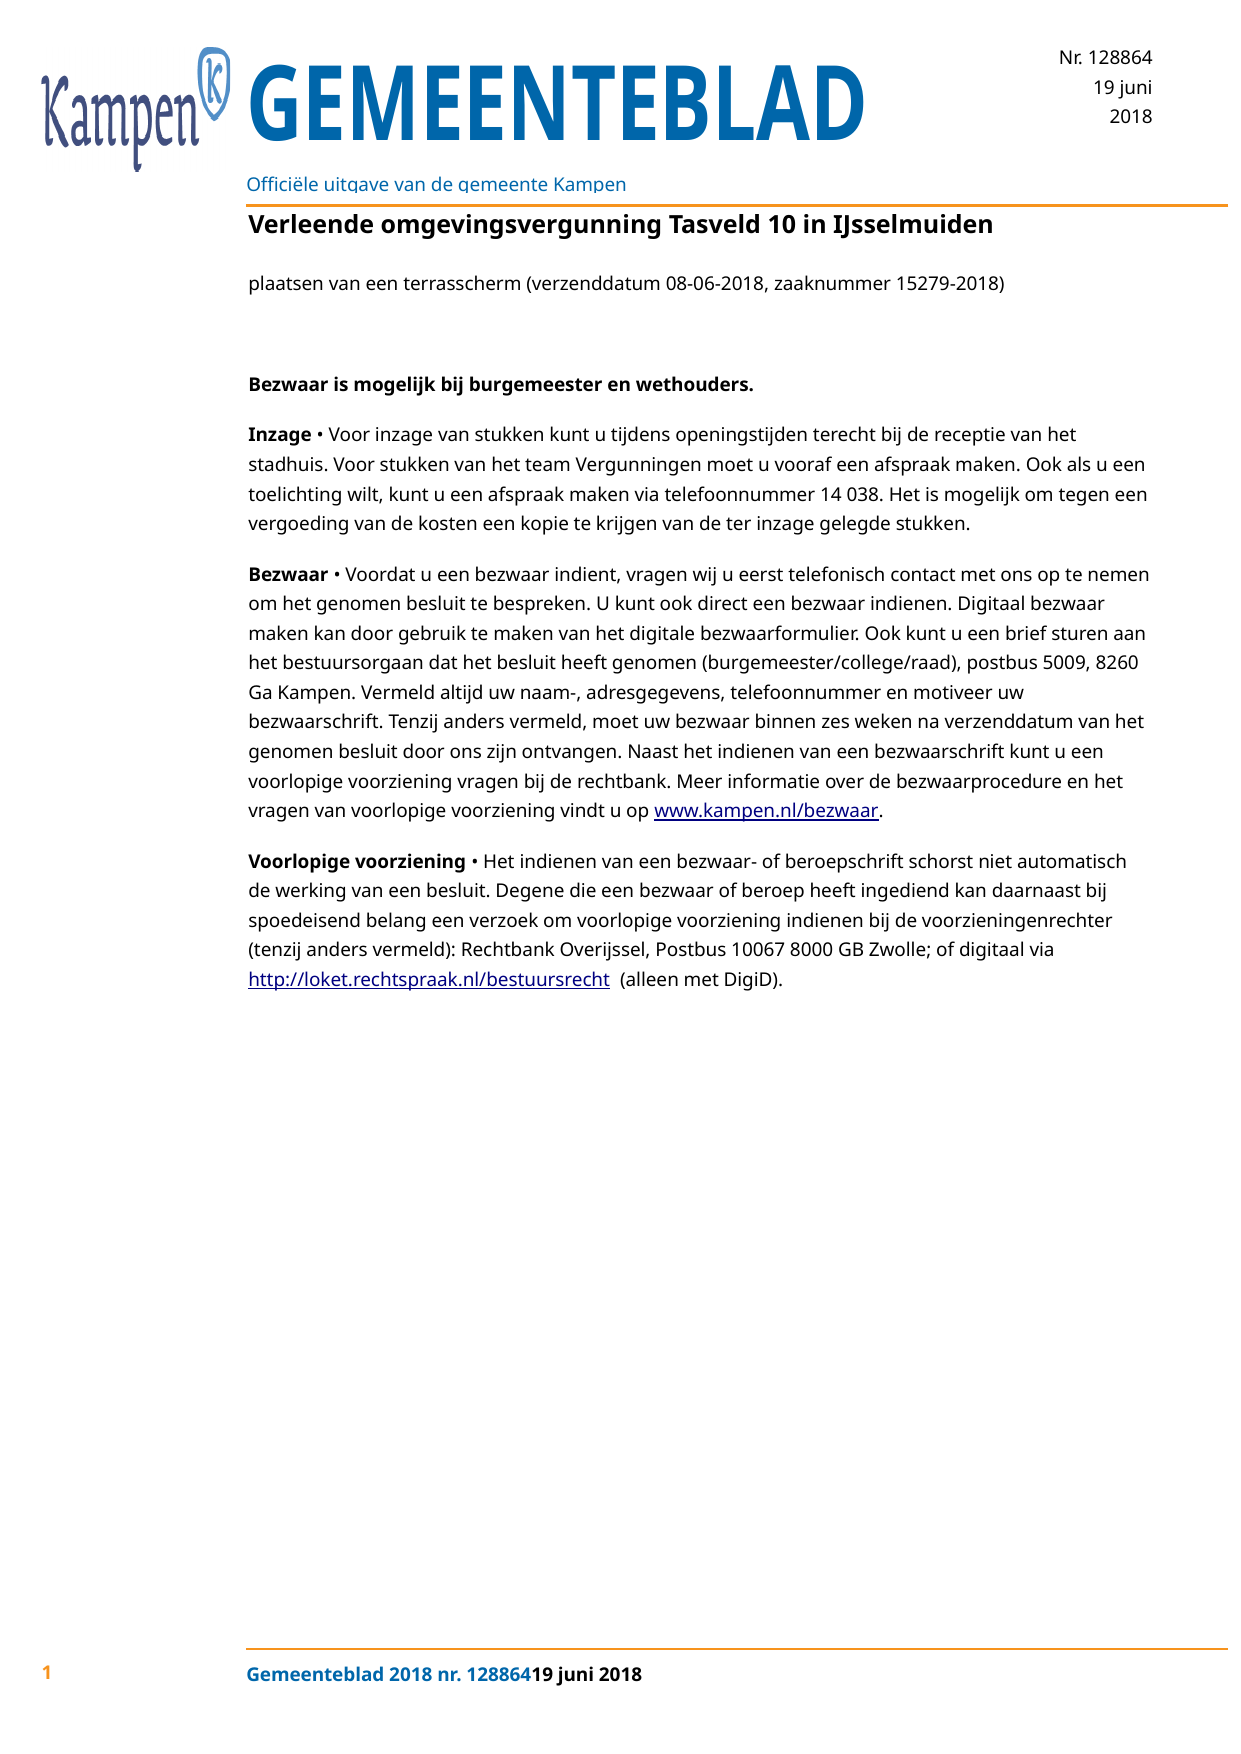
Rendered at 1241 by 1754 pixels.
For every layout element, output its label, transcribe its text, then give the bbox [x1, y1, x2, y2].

text Voorlopige voorziening • Het indienen van een bezwaar- of beroepschrift schorst niet automatisch de werking van een besluit. Degene die een bezwaar of beroep heeft ingediend kan daarnaast bij spoedeisend belang een verzoek om voorlopige voorziening indienen bij de voorzieningenrechter (tenzij anders vermeld): Rechtbank Overijssel, Postbus 10067 8000 GB Zwolle; of digitaal via http://loket.rechtspraak.nl/bestuursrecht (alleen met DigiD). [248, 848, 1152, 992]
text Bezwaar • Voordat u een bezwaar indient, vragen wij u eerst telefonisch contact met ons op te nemen om het genomen besluit te bespreken. U kunt ook direct een bezwaar indienen. Digitaal bezwaar maken kan door gebruik te maken van het digitale bezwaarformulier. Ook kunt u een brief sturen aan het bestuursorgaan dat het besluit heeft genomen (burgemeester/college/raad), postbus 5009, 8260 Ga Kampen. Vermeld altijd uw naam-, adresgegevens, telefoonnummer en motiveer uw bezwaarschrift. Tenzij anders vermeld, moet uw bezwaar binnen zes weken na verzenddatum van het genomen besluit door ons zijn ontvangen. Naast het indienen van een bezwaarschrift kunt u een voorlopige voorziening vragen bij de rechtbank. Meer informatie over de bezwaarprocedure en het vragen van voorlopige voorziening vindt u op www.kampen.nl/bezwaar. [248, 561, 1152, 823]
picture [41, 47, 231, 172]
text plaatsen van een terrasscherm (verzenddatum 08-06-2018, zaaknummer 15279-2018) [248, 270, 1152, 296]
text Inzage • Voor inzage van stukken kunt u tijdens openingstijden terecht bij de receptie van het stadhuis. Voor stukken van het team Vergunningen moet u vooraf een afspraak maken. Ook als u een toelichting wilt, kunt u een afspraak maken via telefoonnummer 14 038. Het is mogelijk om tegen een vergoeding van de kosten een kopie te krijgen van de ter inzage gelegde stukken. [248, 422, 1152, 536]
text Bezwaar is mogelijk bij burgemeester en wethouders. [248, 371, 1152, 397]
text Verleende omgevingsvergunning Tasveld 10 in IJsselmuiden [248, 207, 1152, 241]
